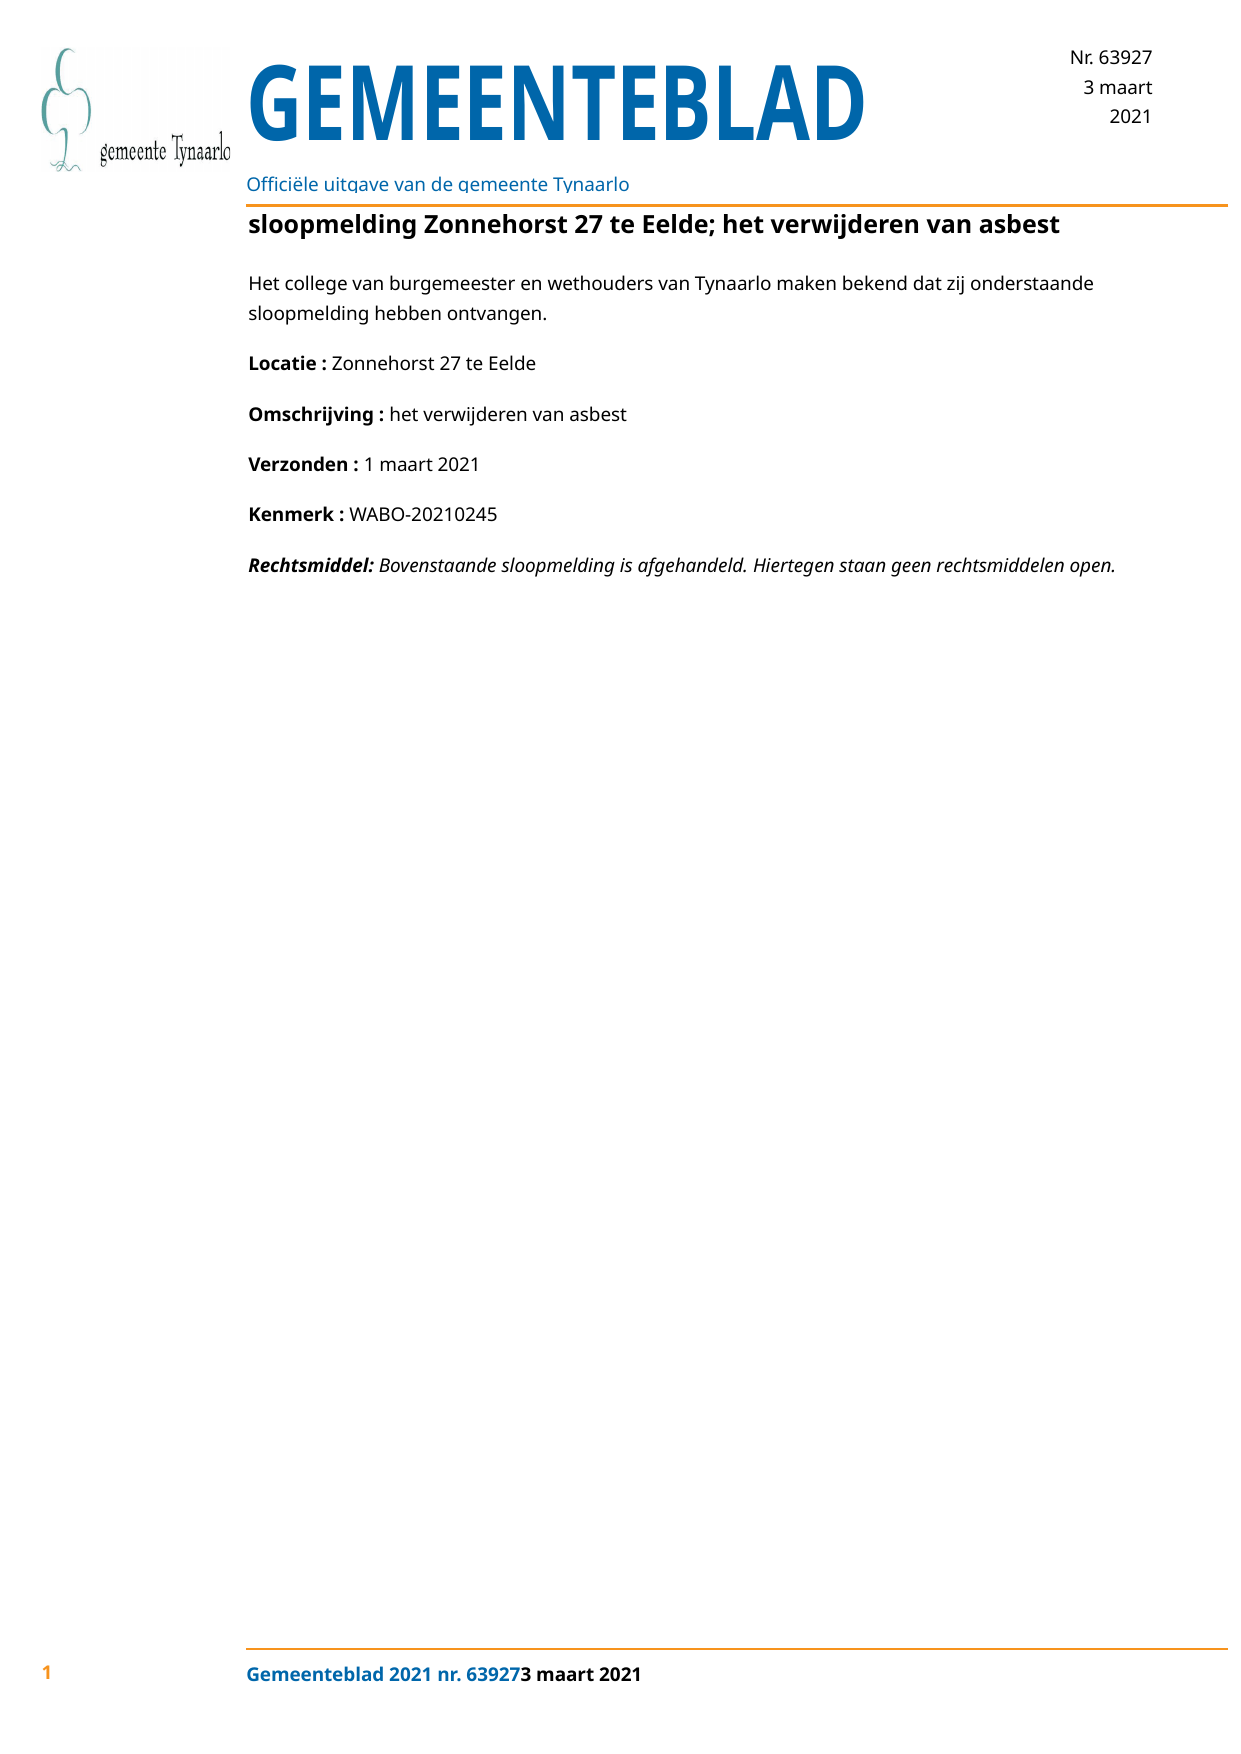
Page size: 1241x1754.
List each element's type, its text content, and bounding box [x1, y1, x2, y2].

text sloopmelding Zonnehorst 27 te Eelde; het verwijderen van asbest [248, 207, 1152, 241]
picture [41, 47, 231, 172]
text Omschrijving : het verwijderen van asbest [248, 401, 1152, 426]
text Verzonden : 1 maart 2021 [248, 451, 1152, 477]
text Kenmerk : WABO-20210245 [248, 502, 1152, 527]
text Het college van burgemeester en wethouders van Tynaarlo maken bekend dat zij onderstaande sloopmelding hebben ontvangen. [248, 270, 1152, 326]
text Locatie : Zonnehorst 27 te Eelde [248, 350, 1152, 376]
text Rechtsmiddel: Bovenstaande sloopmelding is afgehandeld. Hiertegen staan geen rechtsmiddelen open. [248, 552, 1152, 578]
